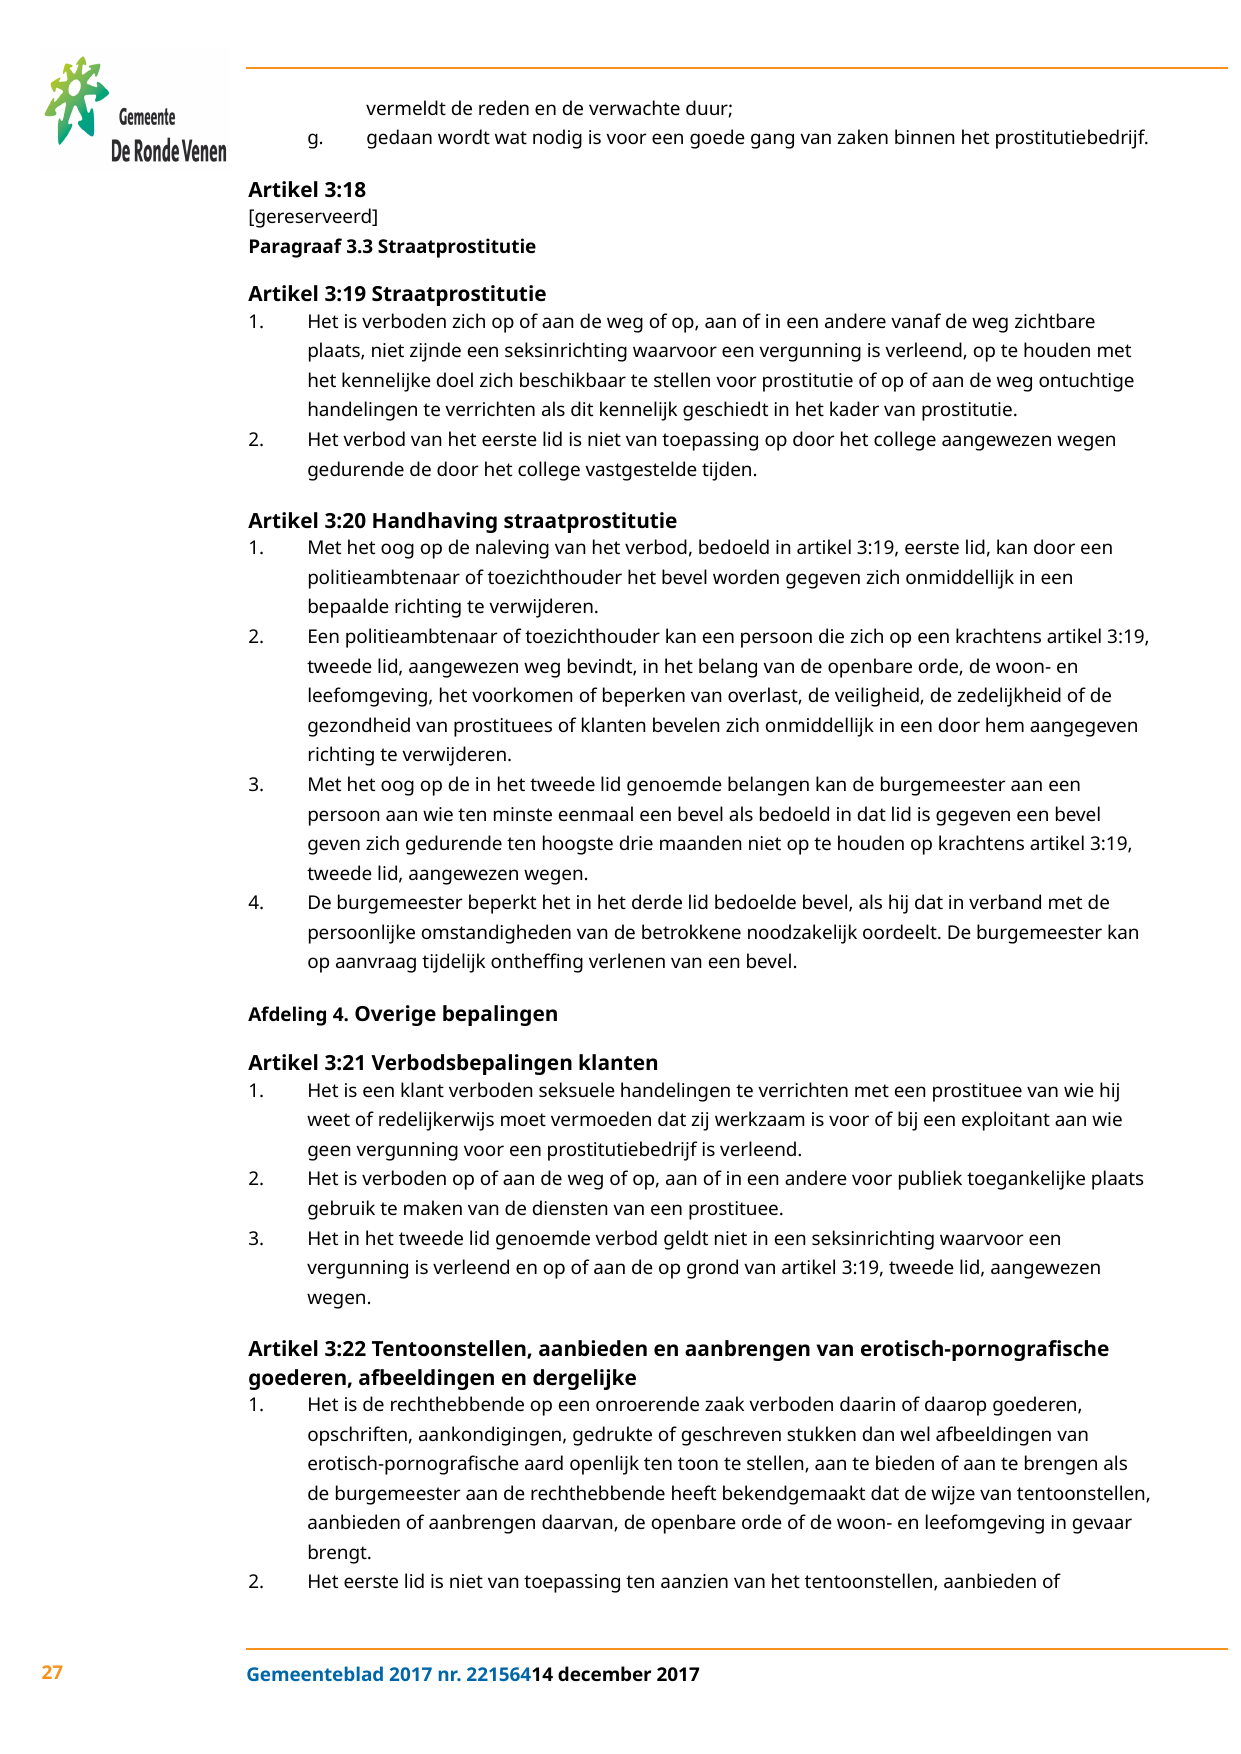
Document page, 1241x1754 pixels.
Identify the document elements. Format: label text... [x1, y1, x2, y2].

text Paragraaf 3.3 Straatprostitutie [248, 233, 1152, 258]
list Met het oog op de naleving van het verbod, bedoeld in artikel 3:19, eerste lid, kan door een politieambtenaar of toezichthouder het bevel worden gegeven zich onmiddellijk in een bepaalde richting te verwijderen. [248, 534, 1152, 619]
text [gereserveerd] [248, 203, 1152, 229]
list vermeldt de reden en de verwachte duur; [307, 95, 1152, 121]
text Afdeling 4. Overige bepalingen [248, 999, 1152, 1027]
list Het is de rechthebbende op een onroerende zaak verboden daarin of daarop goederen, opschriften, aankondigingen, gedrukte of geschreven stukken dan wel afbeeldingen van erotisch-pornografische aard openlijk ten toon te stellen, aan te bieden of aan te brengen als de burgemeester aan de rechthebbende heeft bekendgemaakt dat de wijze van tentoonstellen, aanbieden of aanbrengen daarvan, de openbare orde of de woon- en leefomgeving in gevaar brengt. [248, 1391, 1152, 1565]
text Artikel 3:18 [248, 175, 1152, 203]
list gedaan wordt wat nodig is voor een goede gang van zaken binnen het prostitutiebedrijf. [307, 124, 1152, 150]
text Artikel 3:21 Verbodsbepalingen klanten [248, 1048, 1152, 1077]
list Met het oog op de in het tweede lid genoemde belangen kan de burgemeester aan een persoon aan wie ten minste eenmaal een bevel als bedoeld in dat lid is gegeven een bevel geven zich gedurende ten hoogste drie maanden niet op te houden op krachtens artikel 3:19, tweede lid, aangewezen wegen. [248, 771, 1152, 886]
text Artikel 3:20 Handhaving straatprostitutie [248, 506, 1152, 534]
list Het is verboden op of aan de weg of op, aan of in een andere voor publiek toegankelijke plaats gebruik te maken van de diensten van een prostituee. [248, 1166, 1152, 1221]
list Het is een klant verboden seksuele handelingen te verrichten met een prostituee van wie hij weet of redelijkerwijs moet vermoeden dat zij werkzaam is voor of bij een exploitant aan wie geen vergunning voor een prostitutiebedrijf is verleend. [248, 1077, 1152, 1162]
list Het eerste lid is niet van toepassing ten aanzien van het tentoonstellen, aanbieden of [248, 1569, 1152, 1594]
list Het is verboden zich op of aan de weg of op, aan of in een andere vanaf de weg zichtbare plaats, niet zijnde een seksinrichting waarvoor een vergunning is verleend, op te houden met het kennelijke doel zich beschikbaar te stellen voor prostitutie of op of aan de weg ontuchtige handelingen te verrichten als dit kennelijk geschiedt in het kader van prostitutie. [248, 308, 1152, 422]
text Artikel 3:22 Tentoonstellen, aanbieden en aanbrengen van erotisch-pornografische goederen, afbeeldingen en dergelijke [248, 1334, 1152, 1391]
list Het verbod van het eerste lid is niet van toepassing op door het college aangewezen wegen gedurende de door het college vastgestelde tijden. [248, 426, 1152, 481]
picture [41, 47, 231, 172]
text Artikel 3:19 Straatprostitutie [248, 279, 1152, 308]
list De burgemeester beperkt het in het derde lid bedoelde bevel, als hij dat in verband met de persoonlijke omstandigheden van de betrokkene noodzakelijk oordeelt. De burgemeester kan op aanvraag tijdelijk ontheffing verlenen van een bevel. [248, 889, 1152, 974]
list Een politieambtenaar of toezichthouder kan een persoon die zich op een krachtens artikel 3:19, tweede lid, aangewezen weg bevindt, in het belang van de openbare orde, de woon- en leefomgeving, het voorkomen of beperken van overlast, de veiligheid, de zedelijkheid of de gezondheid van prostituees of klanten bevelen zich onmiddellijk in een door hem aangegeven richting te verwijderen. [248, 623, 1152, 767]
list Het in het tweede lid genoemde verbod geldt niet in een seksinrichting waarvoor een vergunning is verleend en op of aan de op grond van artikel 3:19, tweede lid, aangewezen wegen. [248, 1225, 1152, 1309]
